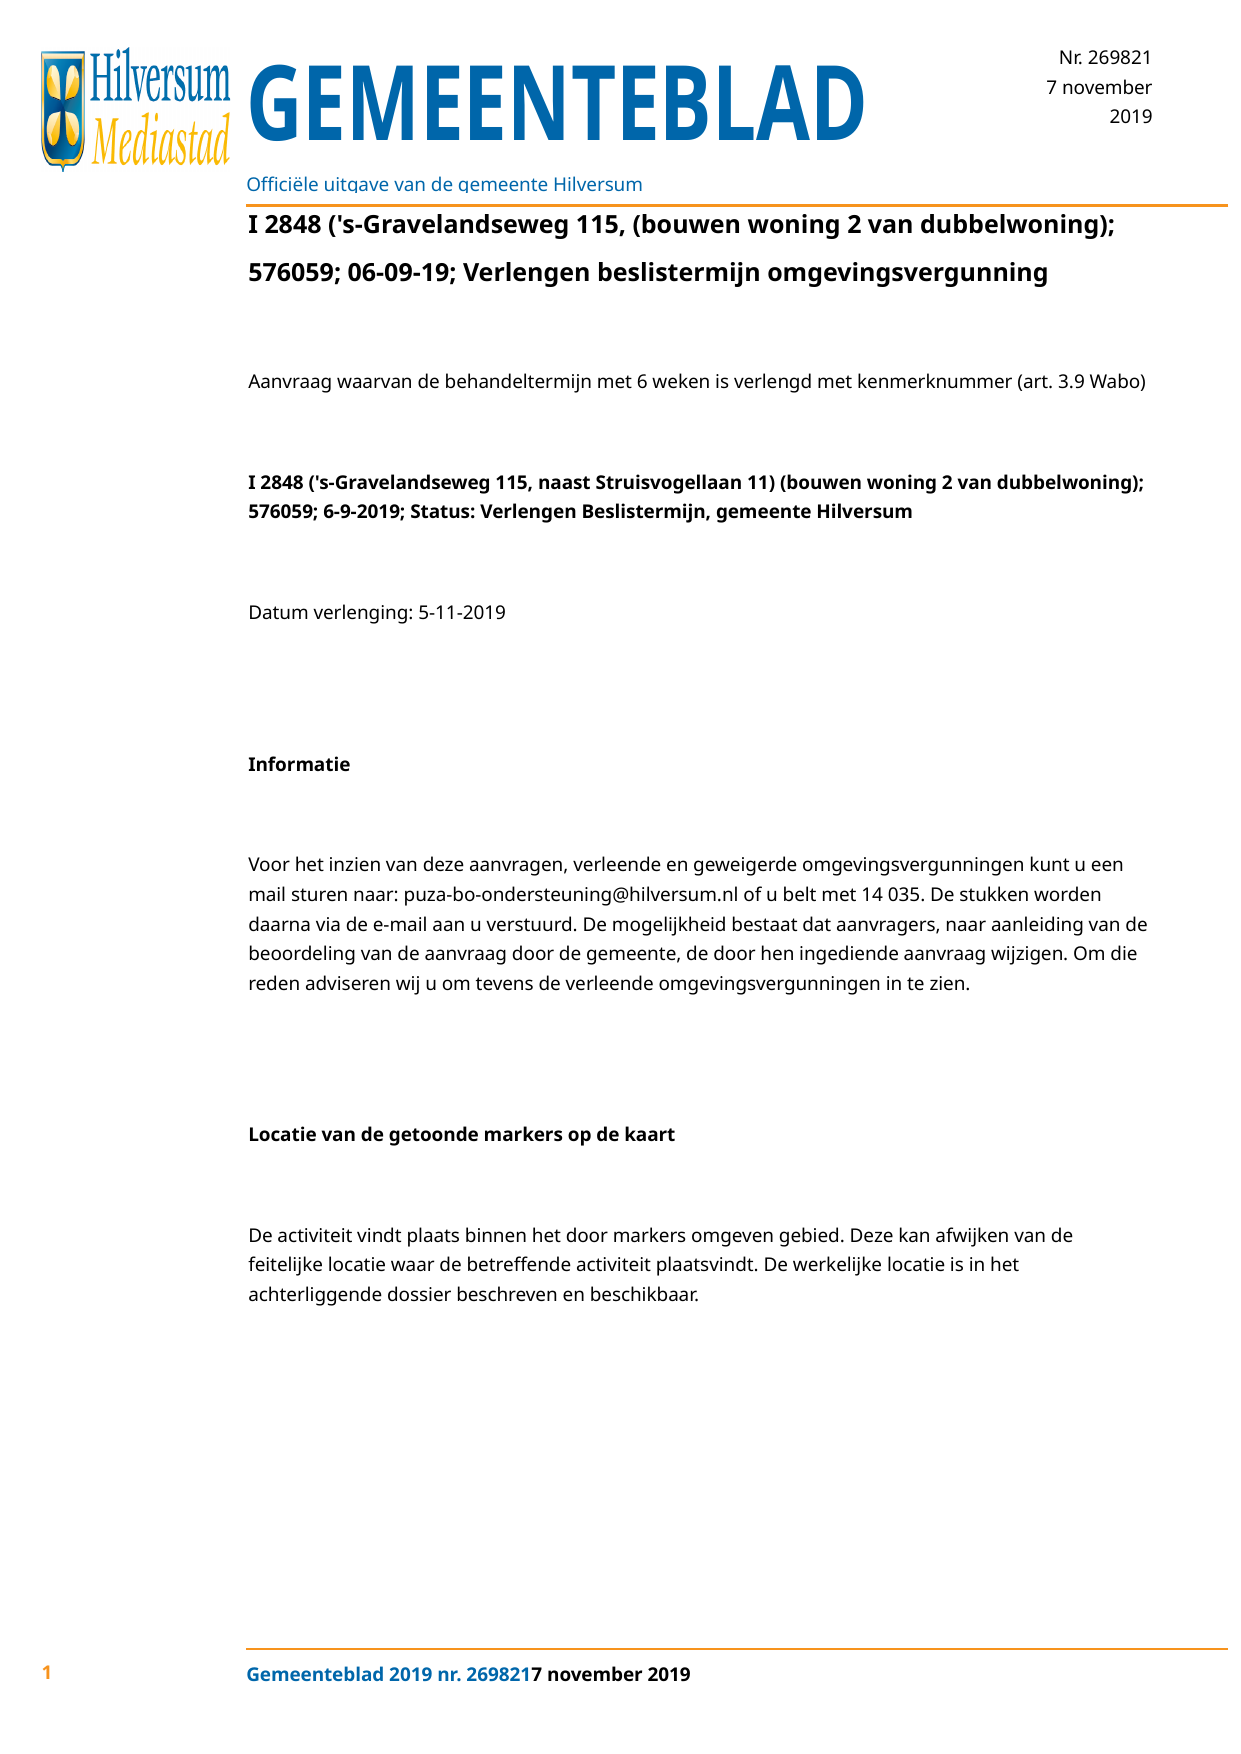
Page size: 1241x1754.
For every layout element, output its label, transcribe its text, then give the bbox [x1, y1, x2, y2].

text Locatie van de getoonde markers op de kaart [248, 1121, 1152, 1147]
text Voor het inzien van deze aanvragen, verleende en geweigerde omgevingsvergunningen kunt u een mail sturen naar: puza-bo-ondersteuning@hilversum.nl of u belt met 14 035. De stukken worden daarna via de e-mail aan u verstuurd. De mogelijkheid bestaat dat aanvragers, naar aanleiding van de beoordeling van de aanvraag door de gemeente, de door hen ingediende aanvraag wijzigen. Om die reden adviseren wij u om tevens de verleende omgevingsvergunningen in te zien. [248, 852, 1152, 996]
picture [41, 47, 231, 172]
text I 2848 ('s-Gravelandseweg 115, naast Struisvogellaan 11) (bouwen woning 2 van dubbelwoning); 576059; 6-9-2019; Status: Verlengen Beslistermijn, gemeente Hilversum [248, 469, 1152, 524]
text Datum verlenging: 5-11-2019 [248, 599, 1152, 625]
text Informatie [248, 751, 1152, 777]
text Aanvraag waarvan de behandeltermijn met 6 weken is verlengd met kenmerknummer (art. 3.9 Wabo) [248, 368, 1152, 394]
text De activiteit vindt plaats binnen het door markers omgeven gebied. Deze kan afwijken van de feitelijke locatie waar de betreffende activiteit plaatsvindt. De werkelijke locatie is in het achterliggende dossier beschreven en beschikbaar. [248, 1222, 1152, 1307]
text I 2848 ('s-Gravelandseweg 115, (bouwen woning 2 van dubbelwoning); 576059; 06-09-19; Verlengen beslistermijn omgevingsvergunning [248, 207, 1152, 288]
